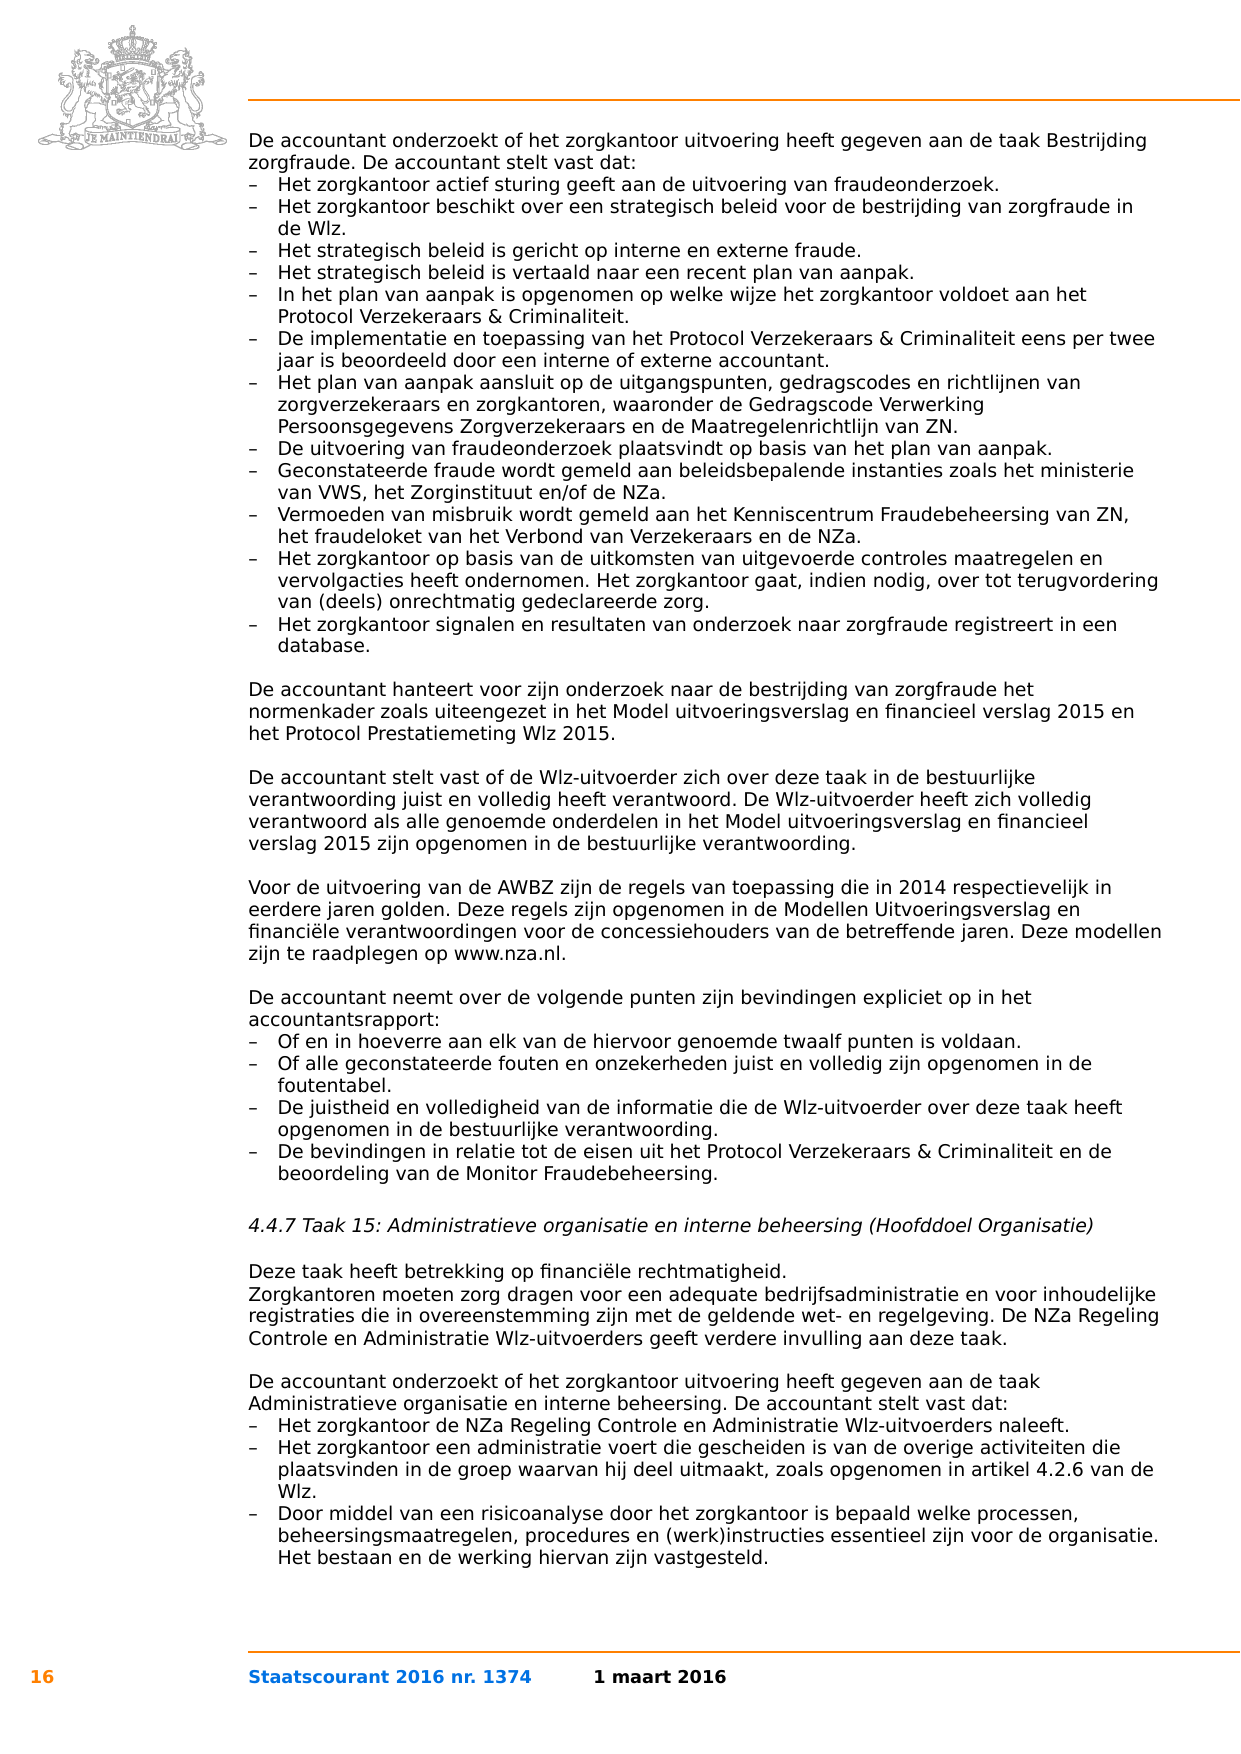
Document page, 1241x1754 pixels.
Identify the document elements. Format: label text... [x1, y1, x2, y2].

text – Het zorgkantoor de NZa Regeling Controle en Administratie Wlz-uitvoerders naleeft. [248, 1415, 1163, 1437]
text De accountant hanteert voor zijn onderzoek naar de bestrijding van zorgfraude het normenkader zoals uiteengezet in het Model uitvoeringsverslag en financieel verslag 2015 en het Protocol Prestatiemeting Wlz 2015. [248, 679, 1163, 745]
text – De uitvoering van fraudeonderzoek plaatsvindt op basis van het plan van aanpak. [248, 438, 1163, 459]
text – Het zorgkantoor op basis van de uitkomsten van uitgevoerde controles maatregelen en vervolgacties heeft ondernomen. Het zorgkantoor gaat, indien nodig, over tot terugvordering van (deels) onrechtmatig gedeclareerde zorg. [248, 547, 1163, 613]
text – Of en in hoeverre aan elk van de hiervoor genoemde twaalf punten is voldaan. [248, 1031, 1163, 1053]
text – Vermoeden van misbruik wordt gemeld aan het Kenniscentrum Fraudebeheersing van ZN, het fraudeloket van het Verbond van Verzekeraars en de NZa. [248, 503, 1163, 547]
text Deze taak heeft betrekking op financiële rechtmatigheid. [248, 1261, 1163, 1283]
text – Het zorgkantoor beschikt over een strategisch beleid voor de bestrijding van zorgfraude in de Wlz. [248, 196, 1163, 240]
text – De juistheid en volledigheid van de informatie die de Wlz-uitvoerder over deze taak heeft opgenomen in de bestuurlijke verantwoording. [248, 1097, 1163, 1141]
text Zorgkantoren moeten zorg dragen voor een adequate bedrijfsadministratie en voor inhoudelijke registraties die in overeenstemming zijn met de geldende wet- en regelgeving. De NZa Regeling Controle en Administratie Wlz-uitvoerders geeft verdere invulling aan deze taak. [248, 1283, 1163, 1349]
text – Het zorgkantoor signalen en resultaten van onderzoek naar zorgfraude registreert in een database. [248, 613, 1163, 657]
text – Het zorgkantoor een administratie voert die gescheiden is van de overige activiteiten die plaatsvinden in de groep waarvan hij deel uitmaakt, zoals opgenomen in artikel 4.2.6 van de Wlz. [248, 1437, 1163, 1503]
text – Door middel van een risicoanalyse door het zorgkantoor is bepaald welke processen, beheersingsmaatregelen, procedures en (werk)instructies essentieel zijn voor de organisatie. Het bestaan en de werking hiervan zijn vastgesteld. [248, 1503, 1163, 1569]
text De accountant stelt vast of de Wlz-uitvoerder zich over deze taak in de bestuurlijke verantwoording juist en volledig heeft verantwoord. De Wlz-uitvoerder heeft zich volledig verantwoord als alle genoemde onderdelen in het Model uitvoeringsverslag en financieel verslag 2015 zijn opgenomen in de bestuurlijke verantwoording. [248, 767, 1163, 855]
text De accountant neemt over de volgende punten zijn bevindingen expliciet op in het accountantsrapport: [248, 987, 1163, 1031]
text De accountant onderzoekt of het zorgkantoor uitvoering heeft gegeven aan de taak Administratieve organisatie en interne beheersing. De accountant stelt vast dat: [248, 1371, 1163, 1415]
text Voor de uitvoering van de AWBZ zijn de regels van toepassing die in 2014 respectievelijk in eerdere jaren golden. Deze regels zijn opgenomen in de Modellen Uitvoeringsverslag en financiële verantwoordingen voor de concessiehouders van de betreffende jaren. Deze modellen zijn te raadplegen op www.nza.nl. [248, 877, 1163, 965]
text – Of alle geconstateerde fouten en onzekerheden juist en volledig zijn opgenomen in de foutentabel. [248, 1053, 1163, 1097]
text – Het strategisch beleid is vertaald naar een recent plan van aanpak. [248, 262, 1163, 284]
subtitle 4.4.7 Taak 15: Administratieve organisatie en interne beheersing (Hoofddoel Organisatie) [248, 1214, 1163, 1236]
text – Het strategisch beleid is gericht op interne en externe fraude. [248, 240, 1163, 262]
text – Het zorgkantoor actief sturing geeft aan de uitvoering van fraudeonderzoek. [248, 174, 1163, 196]
text – Het plan van aanpak aansluit op de uitgangspunten, gedragscodes en richtlijnen van zorgverzekeraars en zorgkantoren, waaronder de Gedragscode Verwerking Persoonsgegevens Zorgverzekeraars en de Maatregelenrichtlijn van ZN. [248, 372, 1163, 438]
picture [38, 25, 227, 150]
text – De bevindingen in relatie tot de eisen uit het Protocol Verzekeraars & Criminaliteit en de beoordeling van de Monitor Fraudebeheersing. [248, 1141, 1163, 1184]
text – In het plan van aanpak is opgenomen op welke wijze het zorgkantoor voldoet aan het Protocol Verzekeraars & Criminaliteit. [248, 284, 1163, 328]
text – Geconstateerde fraude wordt gemeld aan beleidsbepalende instanties zoals het ministerie van VWS, het Zorginstituut en/of de NZa. [248, 459, 1163, 503]
text De accountant onderzoekt of het zorgkantoor uitvoering heeft gegeven aan de taak Bestrijding zorgfraude. De accountant stelt vast dat: [248, 130, 1163, 174]
text – De implementatie en toepassing van het Protocol Verzekeraars & Criminaliteit eens per twee jaar is beoordeeld door een interne of externe accountant. [248, 328, 1163, 372]
